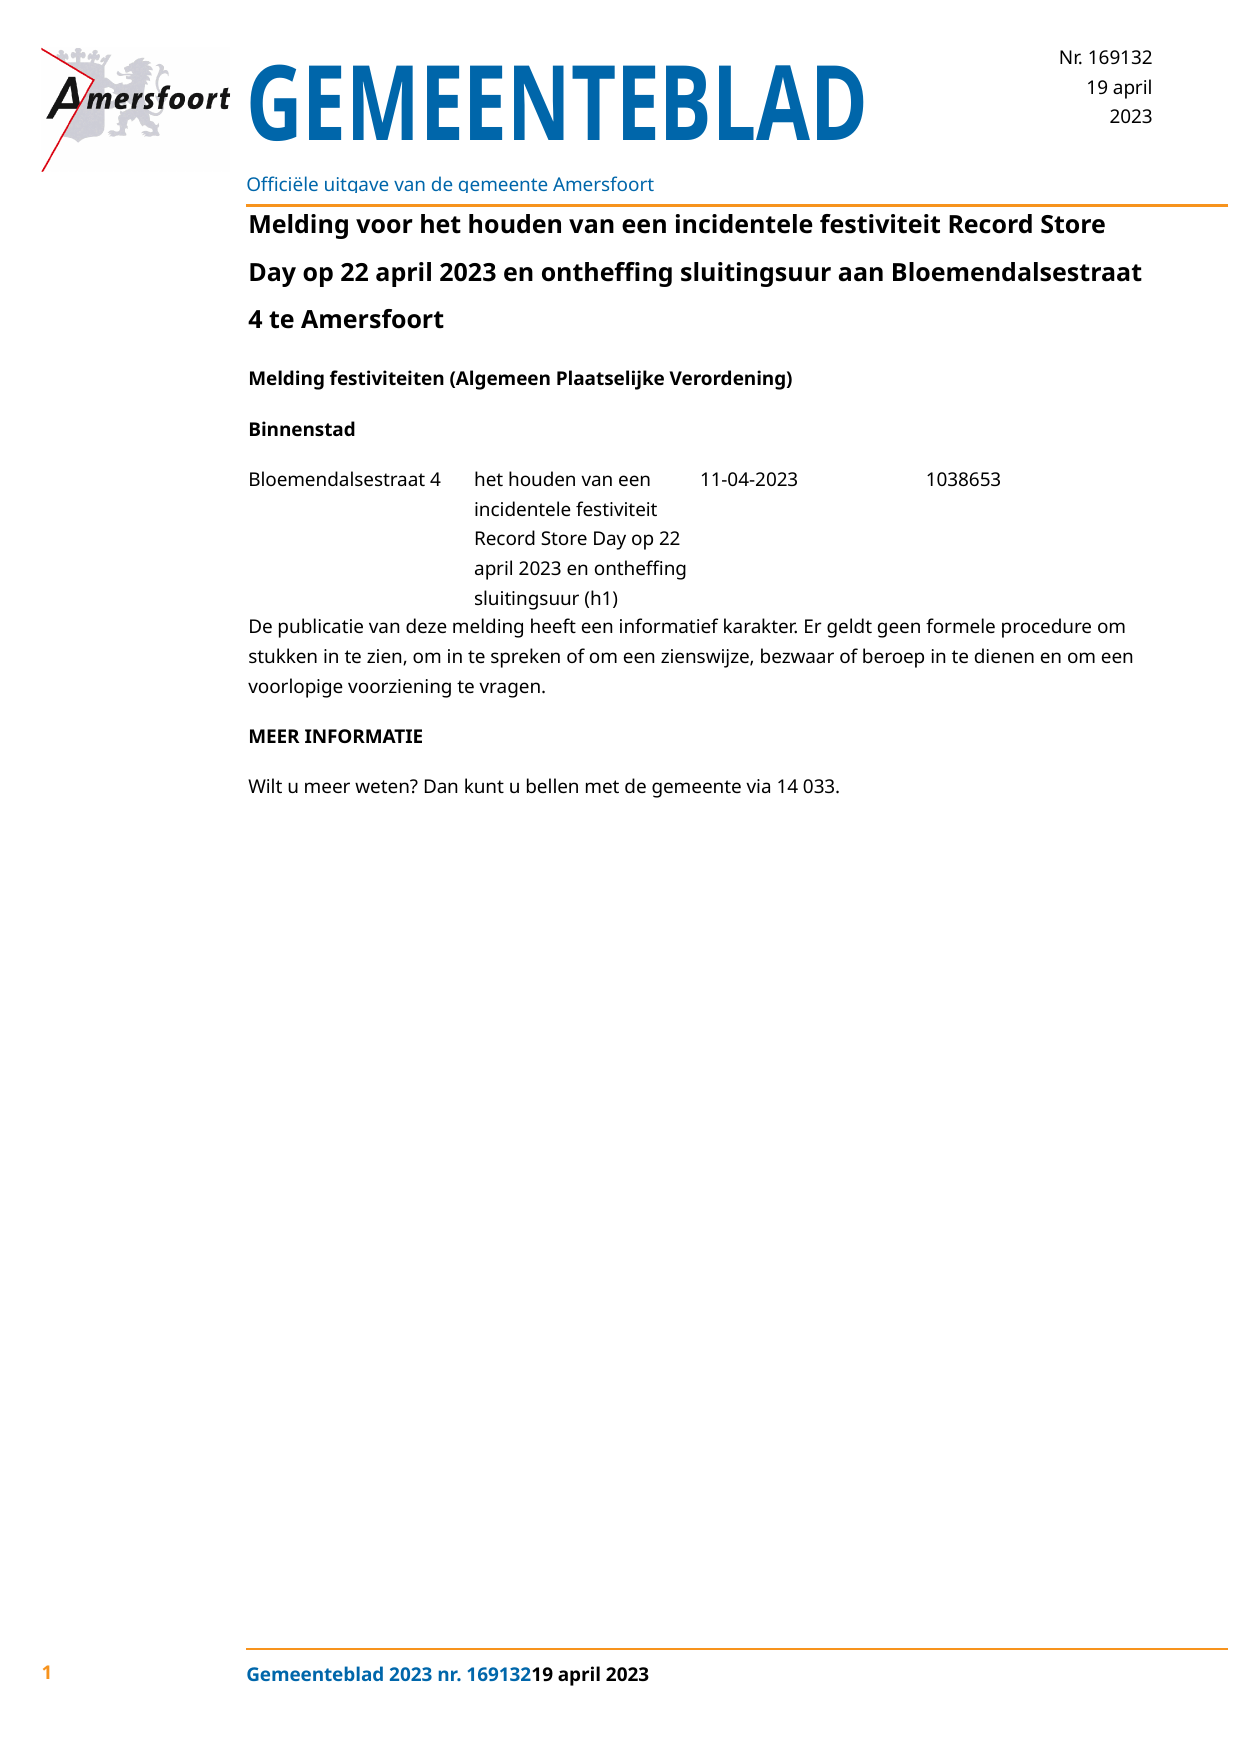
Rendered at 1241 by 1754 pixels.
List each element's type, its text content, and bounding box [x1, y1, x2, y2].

text Melding voor het houden van een incidentele festiviteit Record Store Day op 22 april 2023 en ontheffing sluitingsuur aan Bloemendalsestraat 4 te Amersfoort [248, 207, 1152, 336]
table_header Bloemendalsestraat 4 [248, 466, 474, 611]
text De publicatie van deze melding heeft een informatief karakter. Er geldt geen formele procedure om stukken in te zien, om in te spreken of om een zienswijze, bezwaar of beroep in te dienen en om een voorlopige voorziening te vragen. [248, 614, 1152, 699]
text MEER INFORMATIE [248, 723, 1152, 749]
text Melding festiviteiten (Algemeen Plaatselijke Verordening) [248, 366, 1152, 391]
picture [41, 47, 231, 172]
table_header het houden van een incidentele festiviteit Record Store Day op 22 april 2023 en ontheffing sluitingsuur (h1) [474, 466, 700, 611]
text Wilt u meer weten? Dan kunt u bellen met de gemeente via 14 033. [248, 774, 1152, 799]
table_header 1038653 [926, 466, 1152, 611]
text Binnenstad [248, 416, 1152, 442]
table_header 11-04-2023 [700, 466, 926, 611]
